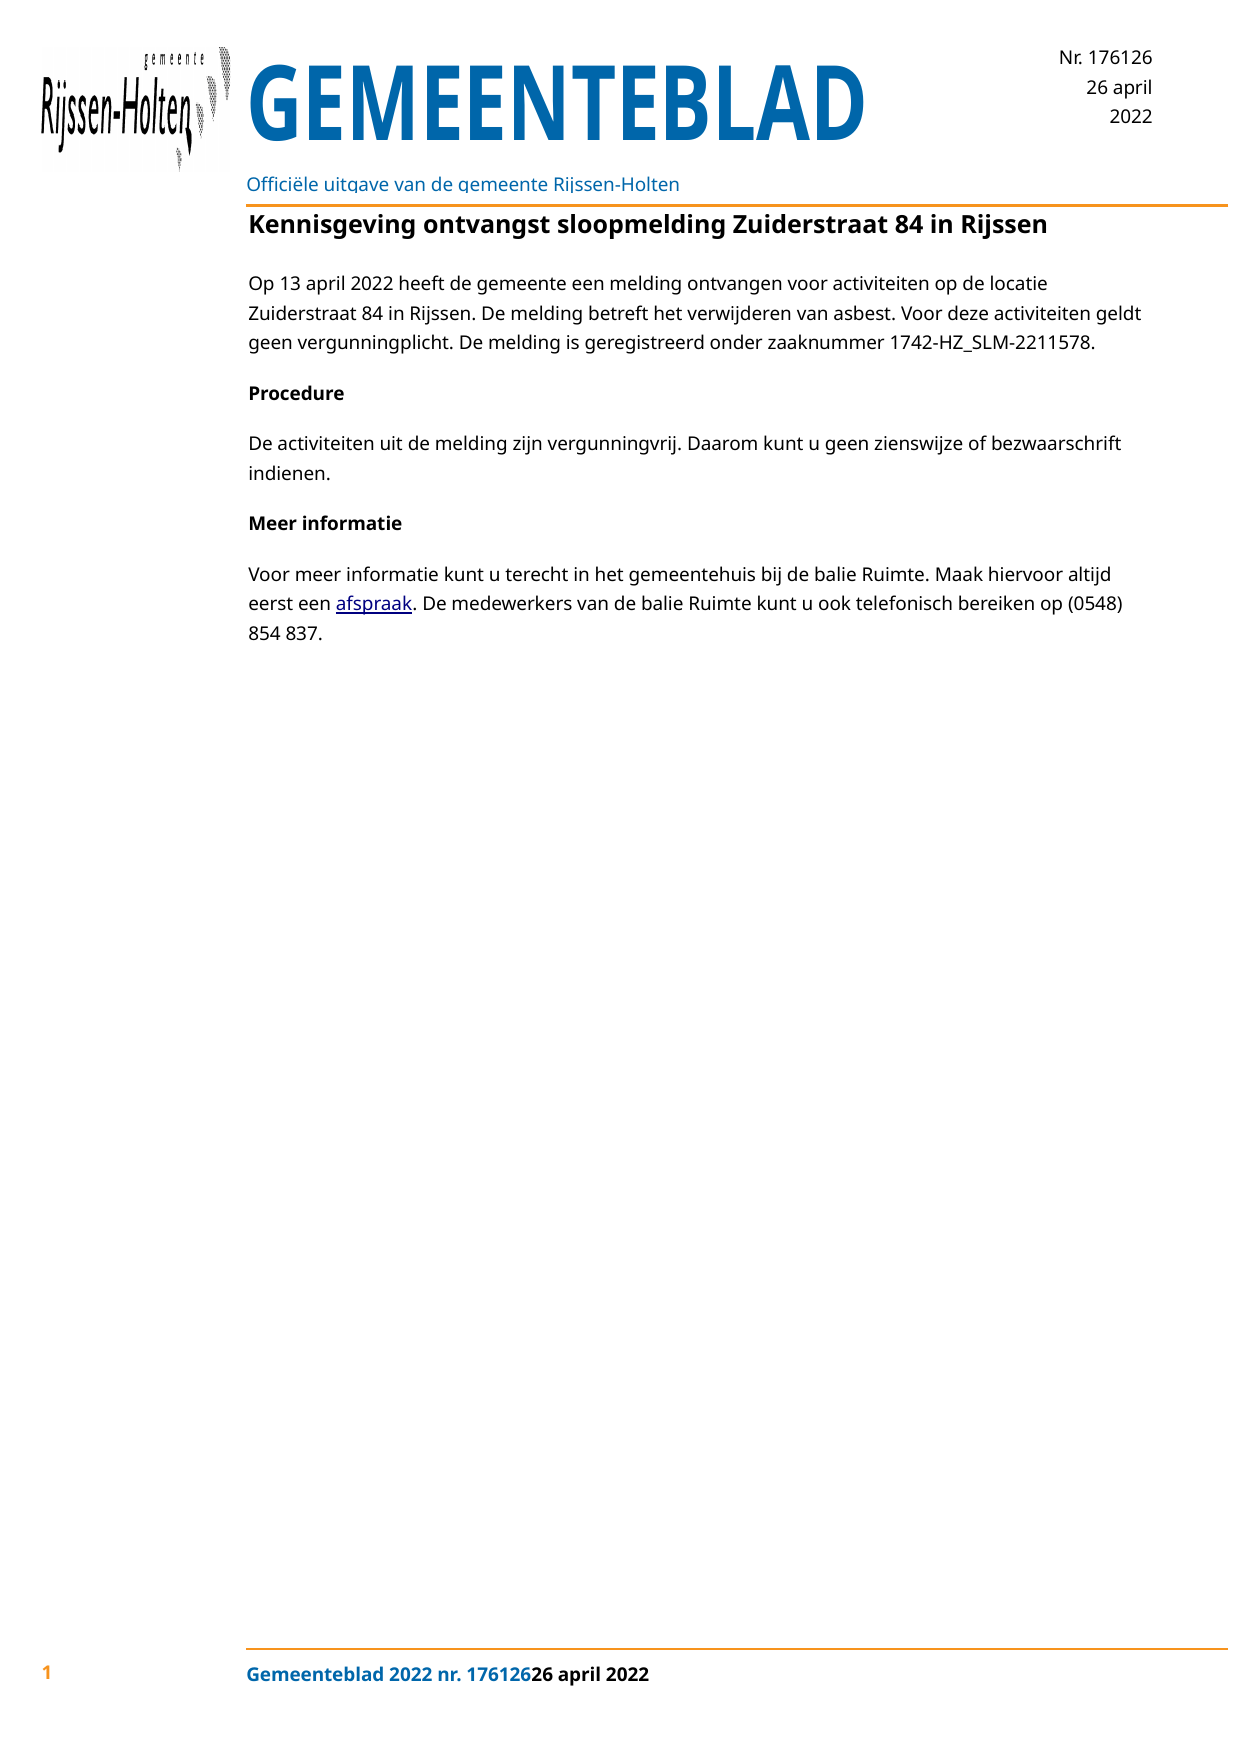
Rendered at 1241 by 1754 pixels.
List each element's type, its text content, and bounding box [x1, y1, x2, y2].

text Voor meer informatie kunt u terecht in het gemeentehuis bij de balie Ruimte. Maak hiervoor altijd eerst een afspraak. De medewerkers van de balie Ruimte kunt u ook telefonisch bereiken op (0548) 854 837. [248, 561, 1152, 646]
text Procedure [248, 380, 1152, 406]
picture [41, 47, 231, 172]
text Kennisgeving ontvangst sloopmelding Zuiderstraat 84 in Rijssen [248, 207, 1152, 241]
text De activiteiten uit de melding zijn vergunningvrij. Daarom kunt u geen zienswijze of bezwaarschrift indienen. [248, 430, 1152, 486]
text Meer informatie [248, 510, 1152, 536]
text Op 13 april 2022 heeft de gemeente een melding ontvangen voor activiteiten op de locatie Zuiderstraat 84 in Rijssen. De melding betreft het verwijderen van asbest. Voor deze activiteiten geldt geen vergunningplicht. De melding is geregistreerd onder zaaknummer 1742-HZ_SLM-2211578. [248, 270, 1152, 355]
